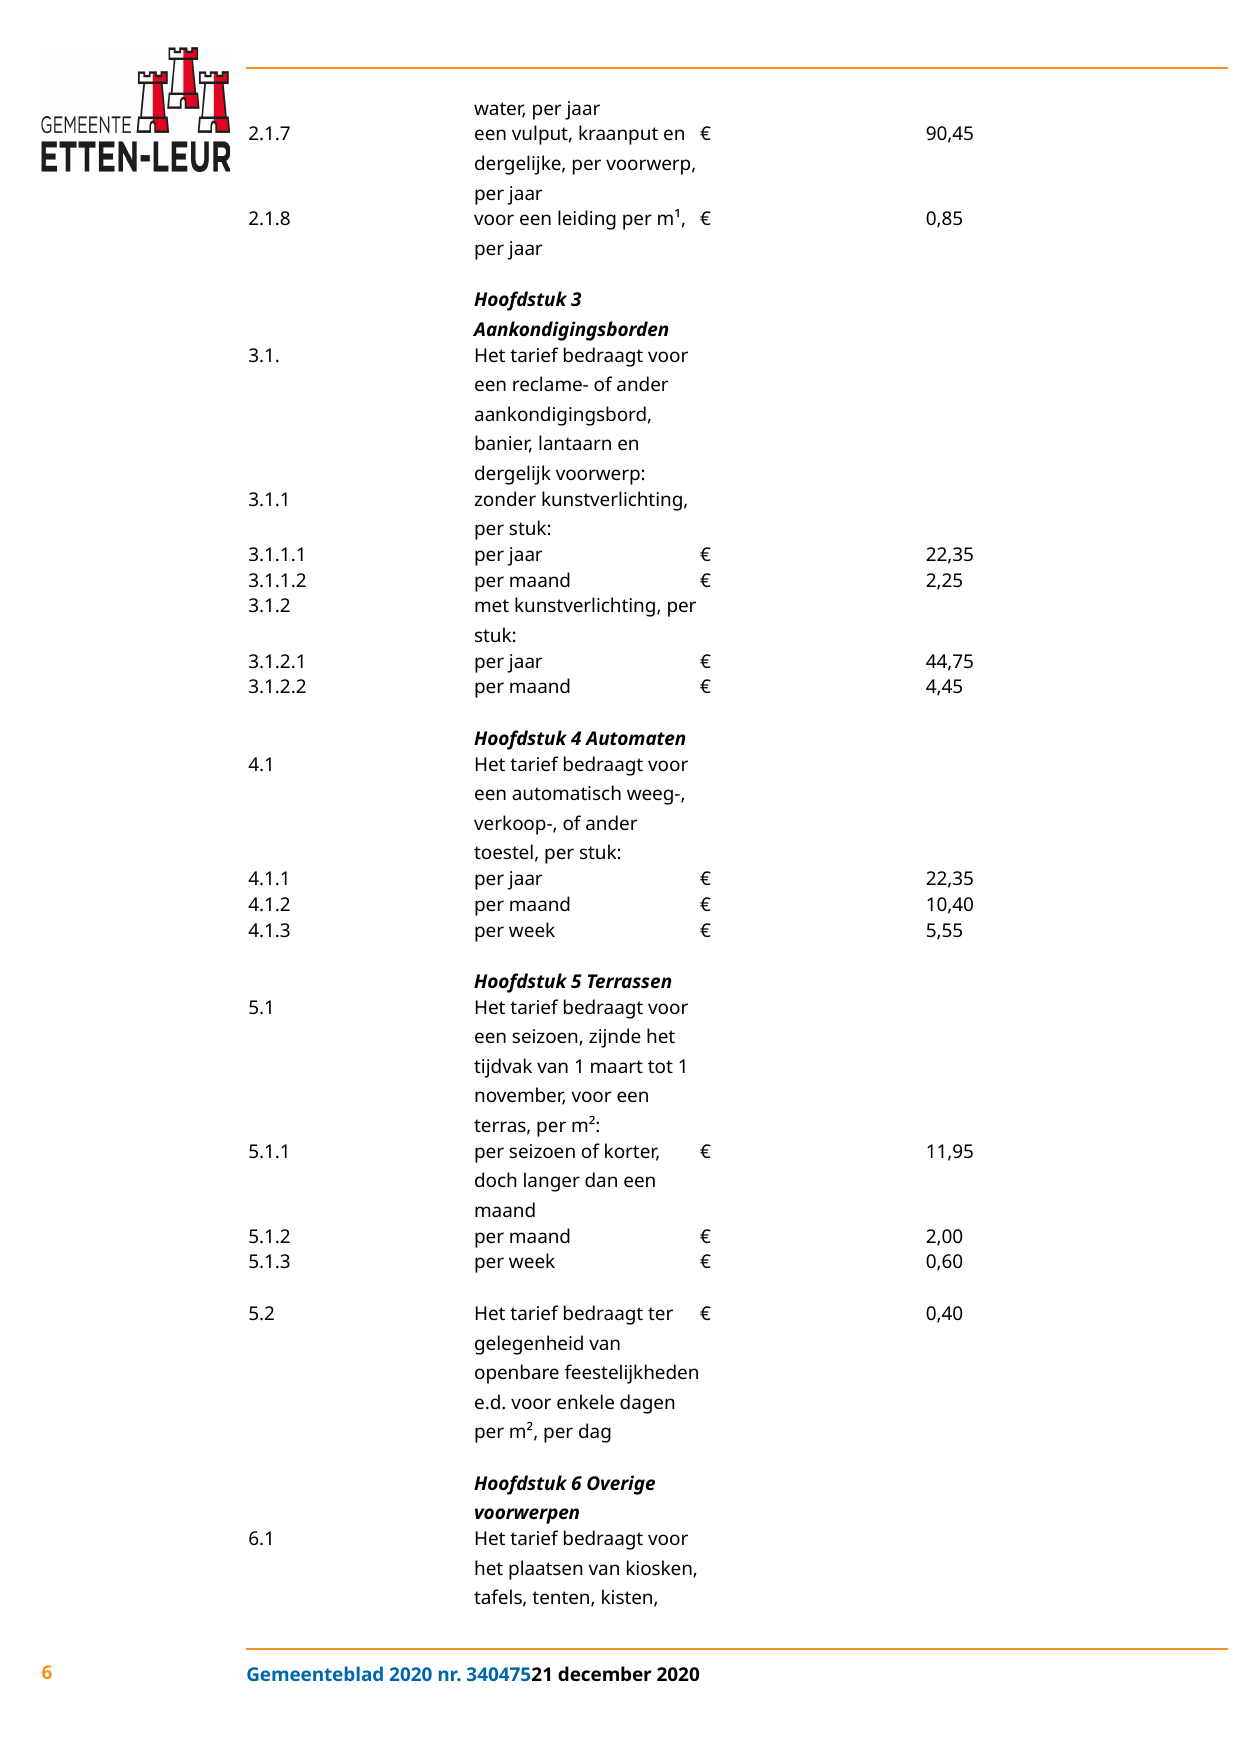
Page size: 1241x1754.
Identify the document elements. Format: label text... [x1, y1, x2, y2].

table_cell [700, 1470, 926, 1525]
table_cell [926, 943, 1152, 968]
table_cell Hoofdstuk 5 Terrassen [474, 968, 700, 994]
table_cell 3.1.1.2 [248, 567, 474, 593]
table_cell 4.1 [248, 751, 474, 865]
table_cell 0,85 [926, 205, 1152, 261]
table_cell [926, 593, 1152, 648]
table_cell € [700, 1249, 926, 1274]
table_cell [700, 486, 926, 541]
table_cell [700, 699, 926, 725]
table_cell Het tarief bedraagt ter gelegenheid van openbare feestelijkheden e.d. voor enkele dagen per m², per dag [474, 1300, 700, 1444]
table_cell 4.1.3 [248, 917, 474, 942]
table_cell [248, 1444, 474, 1470]
table_cell 4,45 [926, 674, 1152, 699]
table_cell Het tarief bedraagt voor een automatisch weeg-, verkoop-, of ander toestel, per stuk: [474, 751, 700, 865]
table_cell [474, 261, 700, 286]
table_cell € [700, 1138, 926, 1223]
table_cell [248, 1274, 474, 1300]
table_cell [700, 1274, 926, 1300]
table_cell 3.1.1.1 [248, 541, 474, 567]
table_cell € [700, 567, 926, 593]
table_cell 3.1.2 [248, 593, 474, 648]
table_cell 5,55 [926, 917, 1152, 942]
table_cell [248, 261, 474, 286]
table_cell [248, 943, 474, 968]
table_cell Hoofdstuk 6 Overige voorwerpen [474, 1470, 700, 1525]
table_cell € [700, 891, 926, 917]
table_cell per jaar [474, 865, 700, 891]
table_cell [248, 699, 474, 725]
table_cell [926, 1525, 1152, 1610]
table_cell 44,75 [926, 648, 1152, 674]
table_cell € [700, 205, 926, 261]
table_cell Het tarief bedraagt voor een reclame- of ander aankondigingsbord, banier, lantaarn en dergelijk voorwerp: [474, 342, 700, 486]
table_cell Hoofdstuk 4 Automaten [474, 725, 700, 751]
table_cell Het tarief bedraagt voor het plaatsen van kiosken, tafels, tenten, kisten, [474, 1525, 700, 1610]
table_cell per maand [474, 674, 700, 699]
table_cell [926, 699, 1152, 725]
table_cell [926, 968, 1152, 994]
table_cell [248, 1470, 474, 1525]
table_cell water, per jaar [474, 95, 700, 121]
table_cell per week [474, 1249, 700, 1274]
table_cell 2,00 [926, 1223, 1152, 1249]
table_cell [700, 342, 926, 486]
table_cell per seizoen of korter, doch langer dan een maand [474, 1138, 700, 1223]
table_cell 22,35 [926, 541, 1152, 567]
table_cell een vulput, kraanput en dergelijke, per voorwerp, per jaar [474, 121, 700, 205]
table_cell 22,35 [926, 865, 1152, 891]
table_cell [926, 342, 1152, 486]
table_cell 4.1.1 [248, 865, 474, 891]
table_cell zonder kunstverlichting, per stuk: [474, 486, 700, 541]
table_cell [926, 486, 1152, 541]
table_cell 6.1 [248, 1525, 474, 1610]
table_cell [700, 95, 926, 121]
table_cell met kunstverlichting, per stuk: [474, 593, 700, 648]
table_cell 3.1.2.2 [248, 674, 474, 699]
table_cell 2,25 [926, 567, 1152, 593]
table_cell 2.1.8 [248, 205, 474, 261]
table_cell 0,60 [926, 1249, 1152, 1274]
table_cell [926, 286, 1152, 342]
table_cell 3.1.2.1 [248, 648, 474, 674]
table_cell 3.1. [248, 342, 474, 486]
table_cell 5.1.1 [248, 1138, 474, 1223]
table_cell [700, 751, 926, 865]
table_cell [248, 968, 474, 994]
table_cell [700, 994, 926, 1138]
table_cell € [700, 121, 926, 205]
table_cell voor een leiding per m¹, per jaar [474, 205, 700, 261]
table_cell € [700, 1300, 926, 1444]
table_cell [926, 261, 1152, 286]
table_cell [700, 943, 926, 968]
table_cell [926, 1470, 1152, 1525]
table_cell [248, 286, 474, 342]
table_cell [926, 95, 1152, 121]
table_cell [926, 751, 1152, 865]
table_cell [700, 1525, 926, 1610]
table_cell Hoofdstuk 3 Aankondigingsborden [474, 286, 700, 342]
table_cell [248, 95, 474, 121]
table_cell [700, 968, 926, 994]
table_cell € [700, 865, 926, 891]
table_cell [926, 1274, 1152, 1300]
table_cell [926, 1444, 1152, 1470]
table_cell 5.1.2 [248, 1223, 474, 1249]
table_cell 0,40 [926, 1300, 1152, 1444]
table_cell [700, 725, 926, 751]
table_cell 4.1.2 [248, 891, 474, 917]
table_cell € [700, 1223, 926, 1249]
table_cell [474, 943, 700, 968]
table_cell [700, 593, 926, 648]
table_cell [474, 699, 700, 725]
table_cell Het tarief bedraagt voor een seizoen, zijnde het tijdvak van 1 maart tot 1 november, voor een terras, per m²: [474, 994, 700, 1138]
table_cell 3.1.1 [248, 486, 474, 541]
table_cell per maand [474, 1223, 700, 1249]
table_cell 5.1 [248, 994, 474, 1138]
table_cell [700, 286, 926, 342]
table_cell [474, 1444, 700, 1470]
table_cell per jaar [474, 648, 700, 674]
table_cell € [700, 648, 926, 674]
table_cell per jaar [474, 541, 700, 567]
table_cell 90,45 [926, 121, 1152, 205]
table_cell 2.1.7 [248, 121, 474, 205]
table_cell per maand [474, 891, 700, 917]
table_cell 5.1.3 [248, 1249, 474, 1274]
table_cell [700, 1444, 926, 1470]
table_cell [926, 994, 1152, 1138]
table_cell per week [474, 917, 700, 942]
table_cell [926, 725, 1152, 751]
table_cell € [700, 917, 926, 942]
table_cell 5.2 [248, 1300, 474, 1444]
table_cell [700, 261, 926, 286]
table_cell 10,40 [926, 891, 1152, 917]
table_cell € [700, 541, 926, 567]
table_cell per maand [474, 567, 700, 593]
table_cell 11,95 [926, 1138, 1152, 1223]
picture [41, 47, 231, 172]
table_cell € [700, 674, 926, 699]
table_cell [248, 725, 474, 751]
table_cell [474, 1274, 700, 1300]
